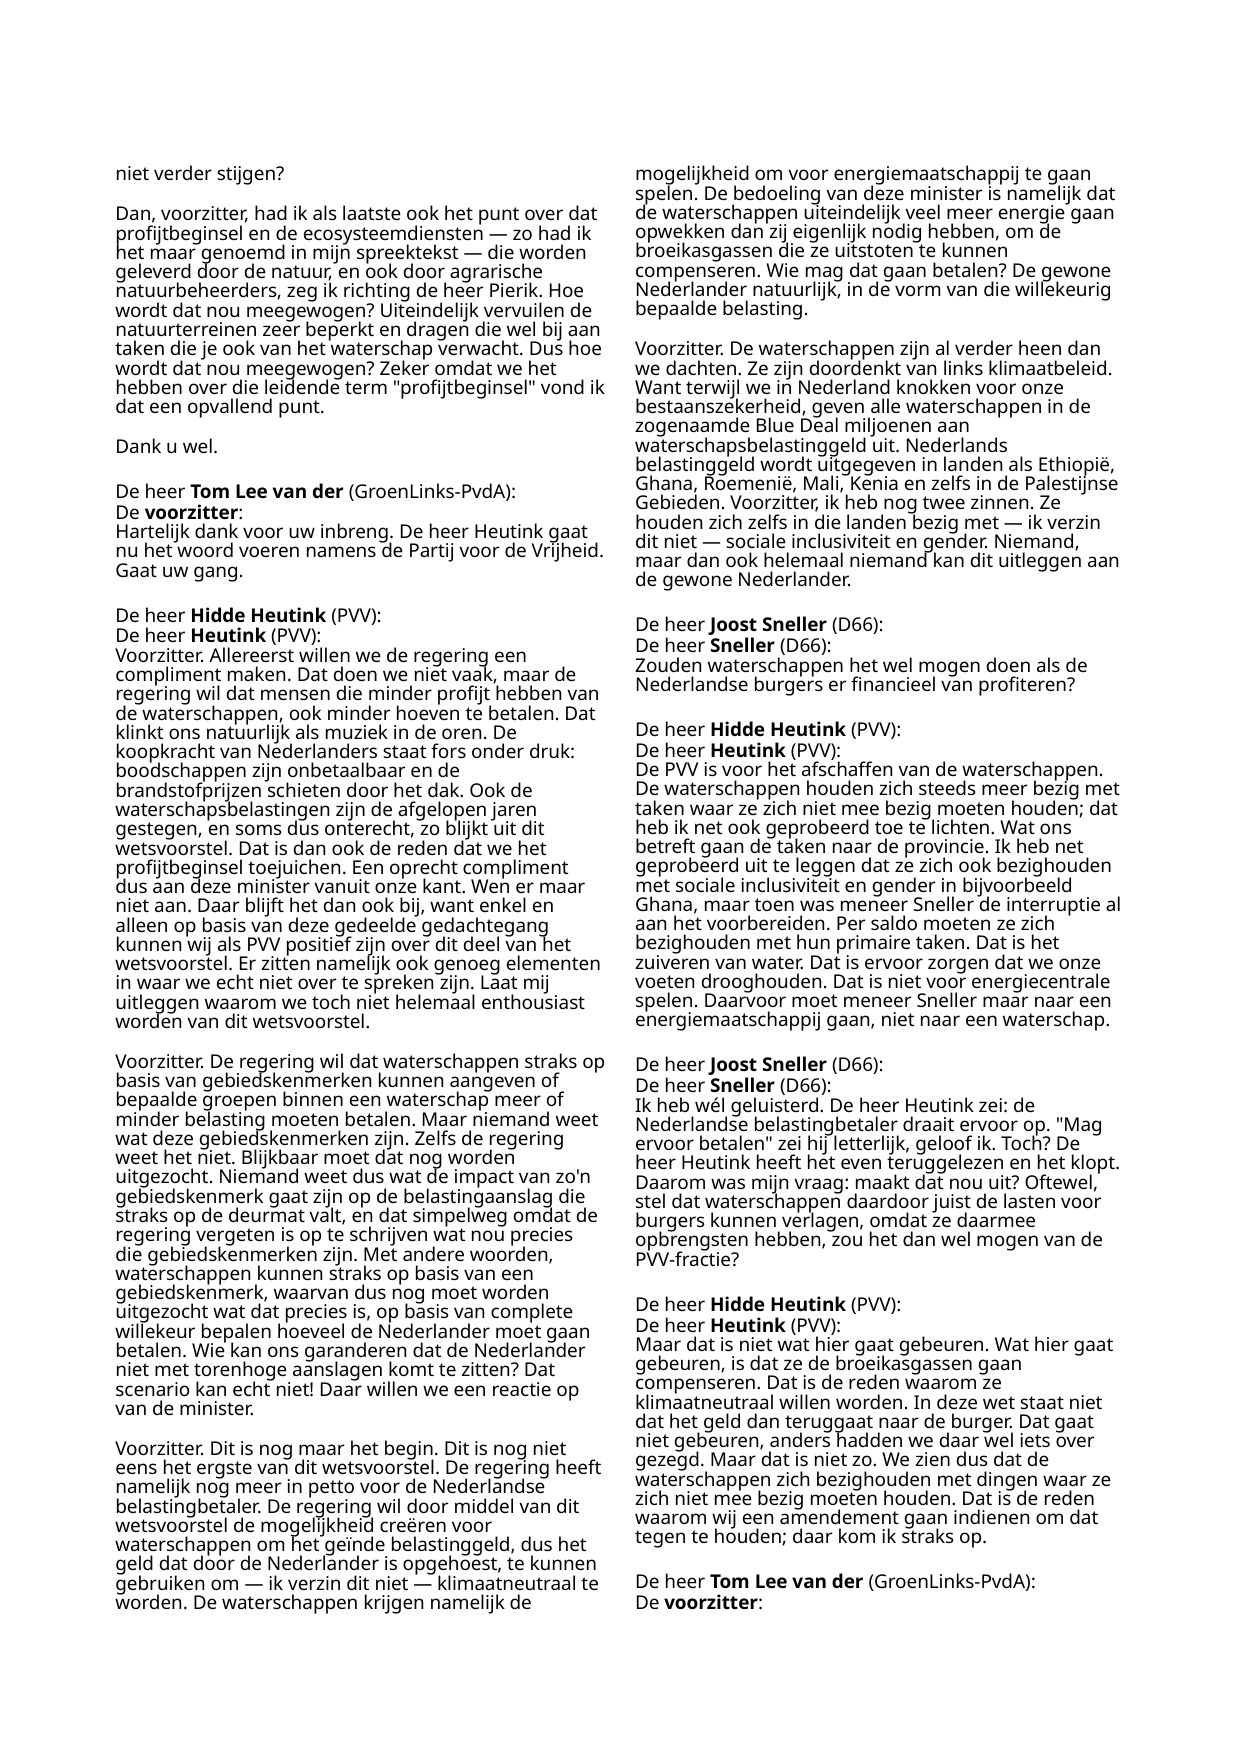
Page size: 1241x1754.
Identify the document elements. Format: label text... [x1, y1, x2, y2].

text Dank u wel. [115, 438, 605, 457]
text mogelijkheid om voor energiemaatschappij te gaan spelen. De bedoeling van deze minister is namelijk dat de waterschappen uiteindelijk veel meer energie gaan opwekken dan zij eigenlijk nodig hebben, om de broeikasgassen die ze uitstoten te kunnen compenseren. Wie mag dat gaan betalen? De gewone Nederlander natuurlijk, in de vorm van die willekeurig bepaalde belasting. [635, 165, 1125, 319]
text De PVV is voor het afschaffen van de waterschappen. De waterschappen houden zich steeds meer bezig met taken waar ze zich niet mee bezig moeten houden; dat heb ik net ook geprobeerd toe te lichten. Wat ons betreft gaan de taken naar de provincie. Ik heb net geprobeerd uit te leggen dat ze zich ook bezighouden met sociale inclusiviteit en gender in bijvoorbeeld Ghana, maar toen was meneer Sneller de interruptie al aan het voorbereiden. Per saldo moeten ze zich bezighouden met hun primaire taken. Dat is het zuiveren van water. Dat is ervoor zorgen dat we onze voeten drooghouden. Dat is niet voor energiecentrale spelen. Daarvoor moet meneer Sneller maar naar een energiemaatschappij gaan, niet naar een waterschap. [635, 761, 1125, 1031]
text De heer Joost Sneller (D66): [635, 612, 1125, 637]
text Maar dat is niet wat hier gaat gebeuren. Wat hier gaat gebeuren, is dat ze de broeikasgassen gaan compenseren. Dat is de reden waarom ze klimaatneutraal willen worden. In deze wet staat niet dat het geld dan teruggaat naar de burger. Dat gaat niet gebeuren, anders hadden we daar wel iets over gezegd. Maar dat is niet zo. We zien dus dat de waterschappen zich bezighouden met dingen waar ze zich niet mee bezig moeten houden. Dat is de reden waarom wij een amendement gaan indienen om dat tegen te houden; daar kom ik straks op. [635, 1336, 1125, 1548]
text Voorzitter. Dit is nog maar het begin. Dit is nog niet eens het ergste van dit wetsvoorstel. De regering heeft namelijk nog meer in petto voor de Nederlandse belastingbetaler. De regering wil door middel van dit wetsvoorstel de mogelijkheid creëren voor waterschappen om het geïnde belastinggeld, dus het geld dat door de Nederlander is opgehoest, te kunnen gebruiken om — ik verzin dit niet — klimaatneutraal te worden. De waterschappen krijgen namelijk de [115, 1440, 605, 1613]
text De heer Sneller (D66): [635, 637, 1125, 657]
text De heer Heutink (PVV): [635, 1317, 1125, 1336]
text De voorzitter: [635, 1594, 1125, 1614]
text Ik heb wél geluisterd. De heer Heutink zei: de Nederlandse belastingbetaler draait ervoor op. "Mag ervoor betalen" zei hij letterlijk, geloof ik. Toch? De heer Heutink heeft het even teruggelezen en het klopt. Daarom was mijn vraag: maakt dat nou uit? Oftewel, stel dat waterschappen daardoor juist de lasten voor burgers kunnen verlagen, omdat ze daarmee opbrengsten hebben, zou het dan wel mogen van de PVV-fractie? [635, 1097, 1125, 1270]
text De heer Heutink (PVV): [115, 627, 605, 647]
text Dan, voorzitter, had ik als laatste ook het punt over dat profijtbeginsel en de ecosysteemdiensten — zo had ik het maar genoemd in mijn spreektekst — die worden geleverd door de natuur, en ook door agrarische natuurbeheerders, zeg ik richting de heer Pierik. Hoe wordt dat nou meegewogen? Uiteindelijk vervuilen de natuurterreinen zeer beperkt en dragen die wel bij aan taken die je ook van het waterschap verwacht. Dus hoe wordt dat nou meegewogen? Zeker omdat we het hebben over die leidende term "profijtbeginsel" vond ik dat een opvallend punt. [115, 205, 605, 417]
text De heer Hidde Heutink (PVV): [115, 602, 605, 627]
text niet verder stijgen? [115, 165, 605, 184]
text De voorzitter: [115, 504, 605, 523]
text Hartelijk dank voor uw inbreng. De heer Heutink gaat nu het woord voeren namens de Partij voor de Vrijheid. Gaat uw gang. [115, 523, 605, 581]
text De heer Tom Lee van der (GroenLinks-PvdA): [635, 1569, 1125, 1594]
text Voorzitter. Allereerst willen we de regering een compliment maken. Dat doen we niet vaak, maar de regering wil dat mensen die minder profijt hebben van de waterschappen, ook minder hoeven te betalen. Dat klinkt ons natuurlijk als muziek in de oren. De koopkracht van Nederlanders staat fors onder druk: boodschappen zijn onbetaalbaar en de brandstofprijzen schieten door het dak. Ook de waterschapsbelastingen zijn de afgelopen jaren gestegen, en soms dus onterecht, zo blijkt uit dit wetsvoorstel. Dat is dan ook de reden dat we het profijtbeginsel toejuichen. Een oprecht compliment dus aan deze minister vanuit onze kant. Wen er maar niet aan. Daar blijft het dan ook bij, want enkel en alleen op basis van deze gedeelde gedachtegang kunnen wij als PVV positief zijn over dit deel van het wetsvoorstel. Er zitten namelijk ook genoeg elementen in waar we echt niet over te spreken zijn. Laat mij uitleggen waarom we toch niet helemaal enthousiast worden van dit wetsvoorstel. [115, 647, 605, 1032]
text De heer Tom Lee van der (GroenLinks-PvdA): [115, 478, 605, 504]
text De heer Heutink (PVV): [635, 742, 1125, 761]
text Zouden waterschappen het wel mogen doen als de Nederlandse burgers er financieel van profiteren? [635, 657, 1125, 695]
text Voorzitter. De waterschappen zijn al verder heen dan we dachten. Ze zijn doordenkt van links klimaatbeleid. Want terwijl we in Nederland knokken voor onze bestaanszekerheid, geven alle waterschappen in de zogenaamde Blue Deal miljoenen aan waterschapsbelastinggeld uit. Nederlands belastinggeld wordt uitgegeven in landen als Ethiopië, Ghana, Roemenië, Mali, Kenia en zelfs in de Palestijnse Gebieden. Voorzitter, ik heb nog twee zinnen. Ze houden zich zelfs in die landen bezig met — ik verzin dit niet — sociale inclusiviteit en gender. Niemand, maar dan ook helemaal niemand kan dit uitleggen aan de gewone Nederlander. [635, 340, 1125, 591]
text De heer Hidde Heutink (PVV): [635, 716, 1125, 742]
text De heer Hidde Heutink (PVV): [635, 1291, 1125, 1317]
text De heer Sneller (D66): [635, 1077, 1125, 1097]
text Voorzitter. De regering wil dat waterschappen straks op basis van gebiedskenmerken kunnen aangeven of bepaalde groepen binnen een waterschap meer of minder belasting moeten betalen. Maar niemand weet wat deze gebiedskenmerken zijn. Zelfs de regering weet het niet. Blijkbaar moet dat nog worden uitgezocht. Niemand weet dus wat de impact van zo'n gebiedskenmerk gaat zijn op de belastingaanslag die straks op de deurmat valt, en dat simpelweg omdat de regering vergeten is op te schrijven wat nou precies die gebiedskenmerken zijn. Met andere woorden, waterschappen kunnen straks op basis van een gebiedskenmerk, waarvan dus nog moet worden uitgezocht wat dat precies is, op basis van complete willekeur bepalen hoeveel de Nederlander moet gaan betalen. Wie kan ons garanderen dat de Nederlander niet met torenhoge aanslagen komt te zitten? Dat scenario kan echt niet! Daar willen we een reactie op van de minister. [115, 1053, 605, 1419]
text De heer Joost Sneller (D66): [635, 1052, 1125, 1077]
